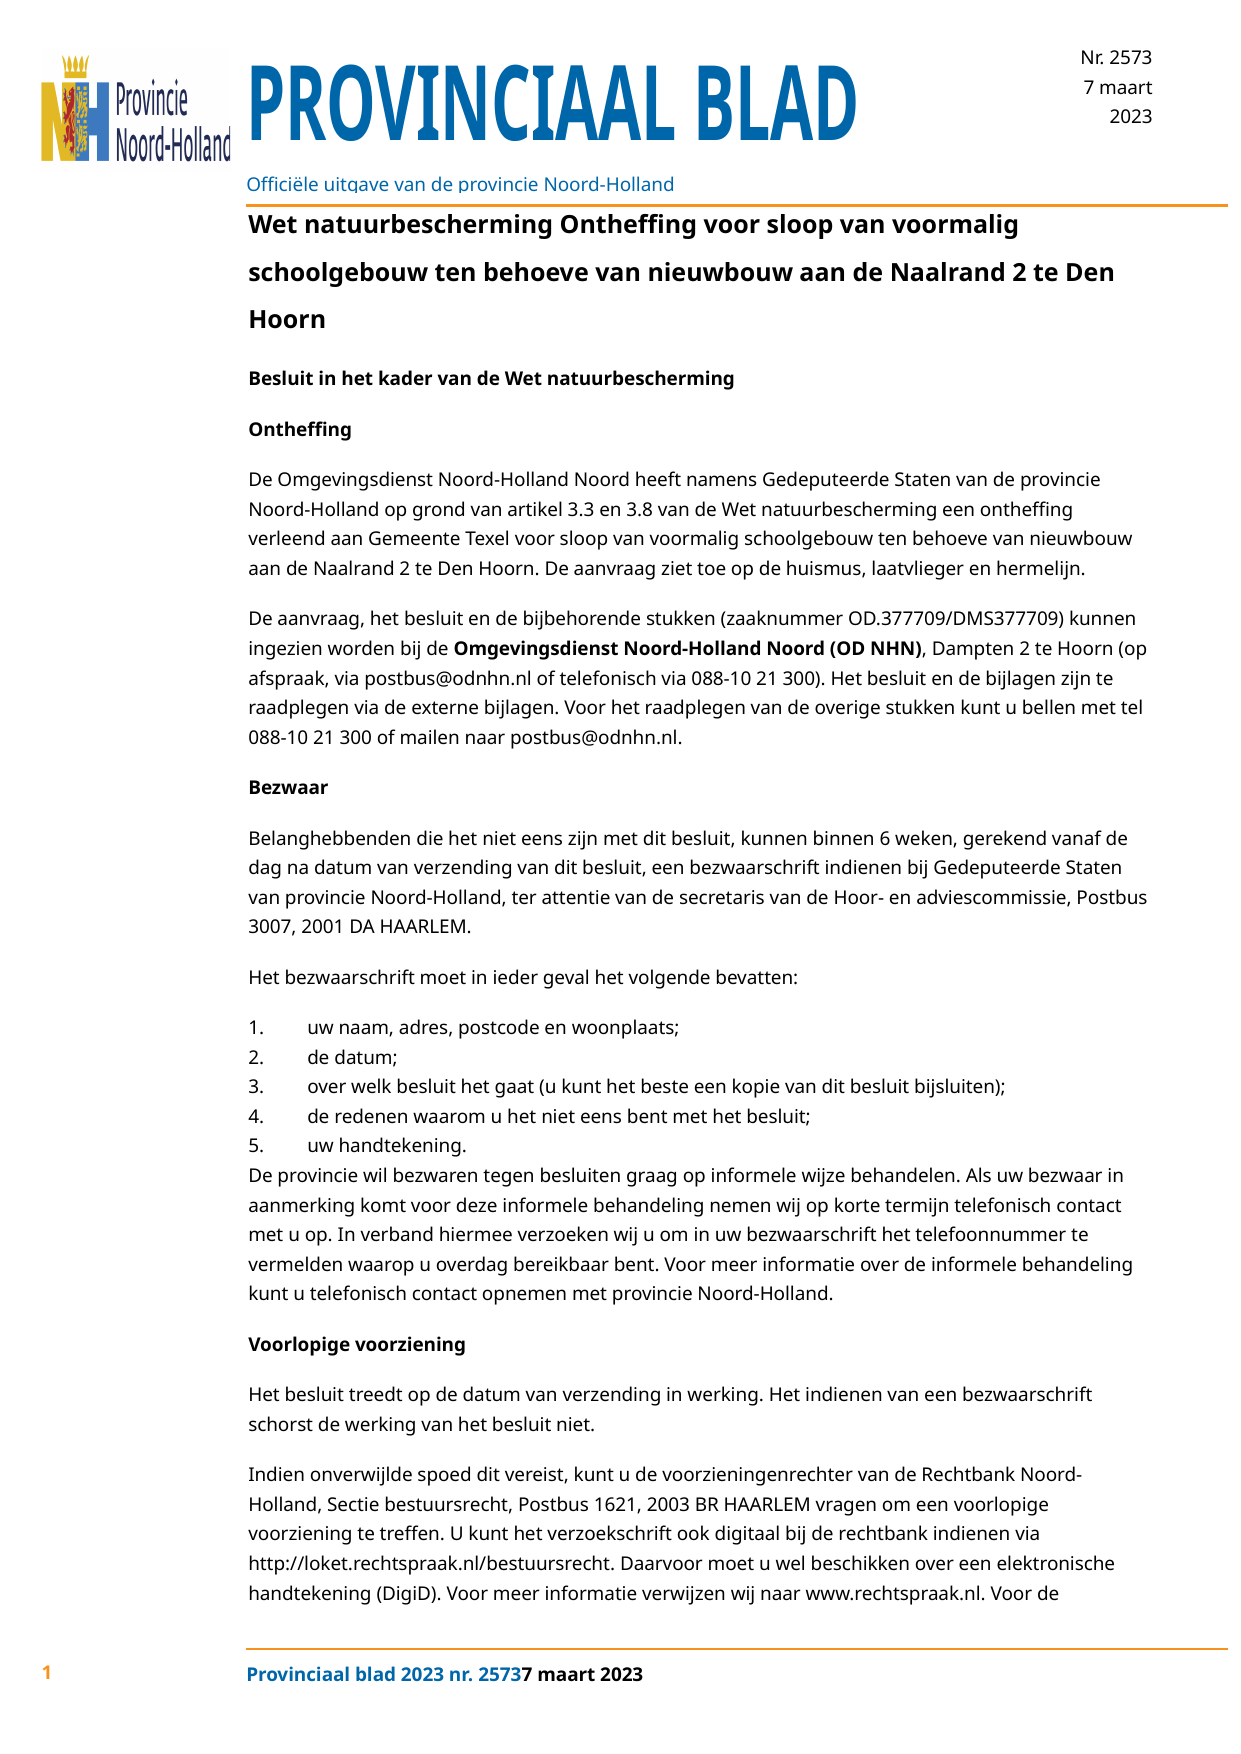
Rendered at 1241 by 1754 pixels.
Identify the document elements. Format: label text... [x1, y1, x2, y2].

text De provincie wil bezwaren tegen besluiten graag op informele wijze behandelen. Als uw bezwaar in aanmerking komt voor deze informele behandeling nemen wij op korte termijn telefonisch contact met u op. In verband hiermee verzoeken wij u om in uw bezwaarschrift het telefoonnummer te vermelden waarop u overdag bereikbaar bent. Voor meer informatie over de informele behandeling kunt u telefonisch contact opnemen met provincie Noord-Holland. [248, 1162, 1152, 1306]
text Wet natuurbescherming Ontheffing voor sloop van voormalig schoolgebouw ten behoeve van nieuwbouw aan de Naalrand 2 te Den Hoorn [248, 207, 1152, 336]
text De aanvraag, het besluit en de bijbehorende stukken (zaaknummer OD.377709/DMS377709) kunnen ingezien worden bij de Omgevingsdienst Noord-Holland Noord (OD NHN), Dampten 2 te Hoorn (op afspraak, via postbus@odnhn.nl of telefonisch via 088-10 21 300). Het besluit en de bijlagen zijn te raadplegen via de externe bijlagen. Voor het raadplegen van de overige stukken kunt u bellen met tel 088-10 21 300 of mailen naar postbus@odnhn.nl. [248, 606, 1152, 749]
text Het bezwaarschrift moet in ieder geval het volgende bevatten: [248, 964, 1152, 989]
text Ontheffing [248, 416, 1152, 442]
text Het besluit treedt op de datum van verzending in werking. Het indienen van een bezwaarschrift schorst de werking van het besluit niet. [248, 1381, 1152, 1437]
text Belanghebbenden die het niet eens zijn met dit besluit, kunnen binnen 6 weken, gerekend vanaf de dag na datum van verzending van dit besluit, een bezwaarschrift indienen bij Gedeputeerde Staten van provincie Noord-Holland, ter attentie van de secretaris van de Hoor- en adviescommissie, Postbus 3007, 2001 DA HAARLEM. [248, 825, 1152, 939]
list de datum; [248, 1044, 1152, 1069]
text Bezwaar [248, 774, 1152, 800]
text Voorlopige voorziening [248, 1331, 1152, 1357]
text De Omgevingsdienst Noord-Holland Noord heeft namens Gedeputeerde Staten van de provincie Noord-Holland op grond van artikel 3.3 en 3.8 van de Wet natuurbescherming een ontheffing verleend aan Gemeente Texel voor sloop van voormalig schoolgebouw ten behoeve van nieuwbouw aan de Naalrand 2 te Den Hoorn. De aanvraag ziet toe op de huismus, laatvlieger en hermelijn. [248, 466, 1152, 581]
list uw handtekening. [248, 1133, 1152, 1158]
list uw naam, adres, postcode en woonplaats; [248, 1014, 1152, 1040]
list de redenen waarom u het niet eens bent met het besluit; [248, 1103, 1152, 1129]
text Indien onverwijlde spoed dit vereist, kunt u de voorzieningenrechter van de Rechtbank Noord-Holland, Sectie bestuursrecht, Postbus 1621, 2003 BR HAARLEM vragen om een voorlopige voorziening te treffen. U kunt het verzoekschrift ook digitaal bij de rechtbank indienen via http://loket.rechtspraak.nl/bestuursrecht. Daarvoor moet u wel beschikken over een elektronische handtekening (DigiD). Voor meer informatie verwijzen wij naar www.rechtspraak.nl. Voor de [248, 1461, 1152, 1605]
picture [41, 47, 231, 172]
text Besluit in het kader van de Wet natuurbescherming [248, 366, 1152, 391]
list over welk besluit het gaat (u kunt het beste een kopie van dit besluit bijsluiten); [248, 1073, 1152, 1099]
